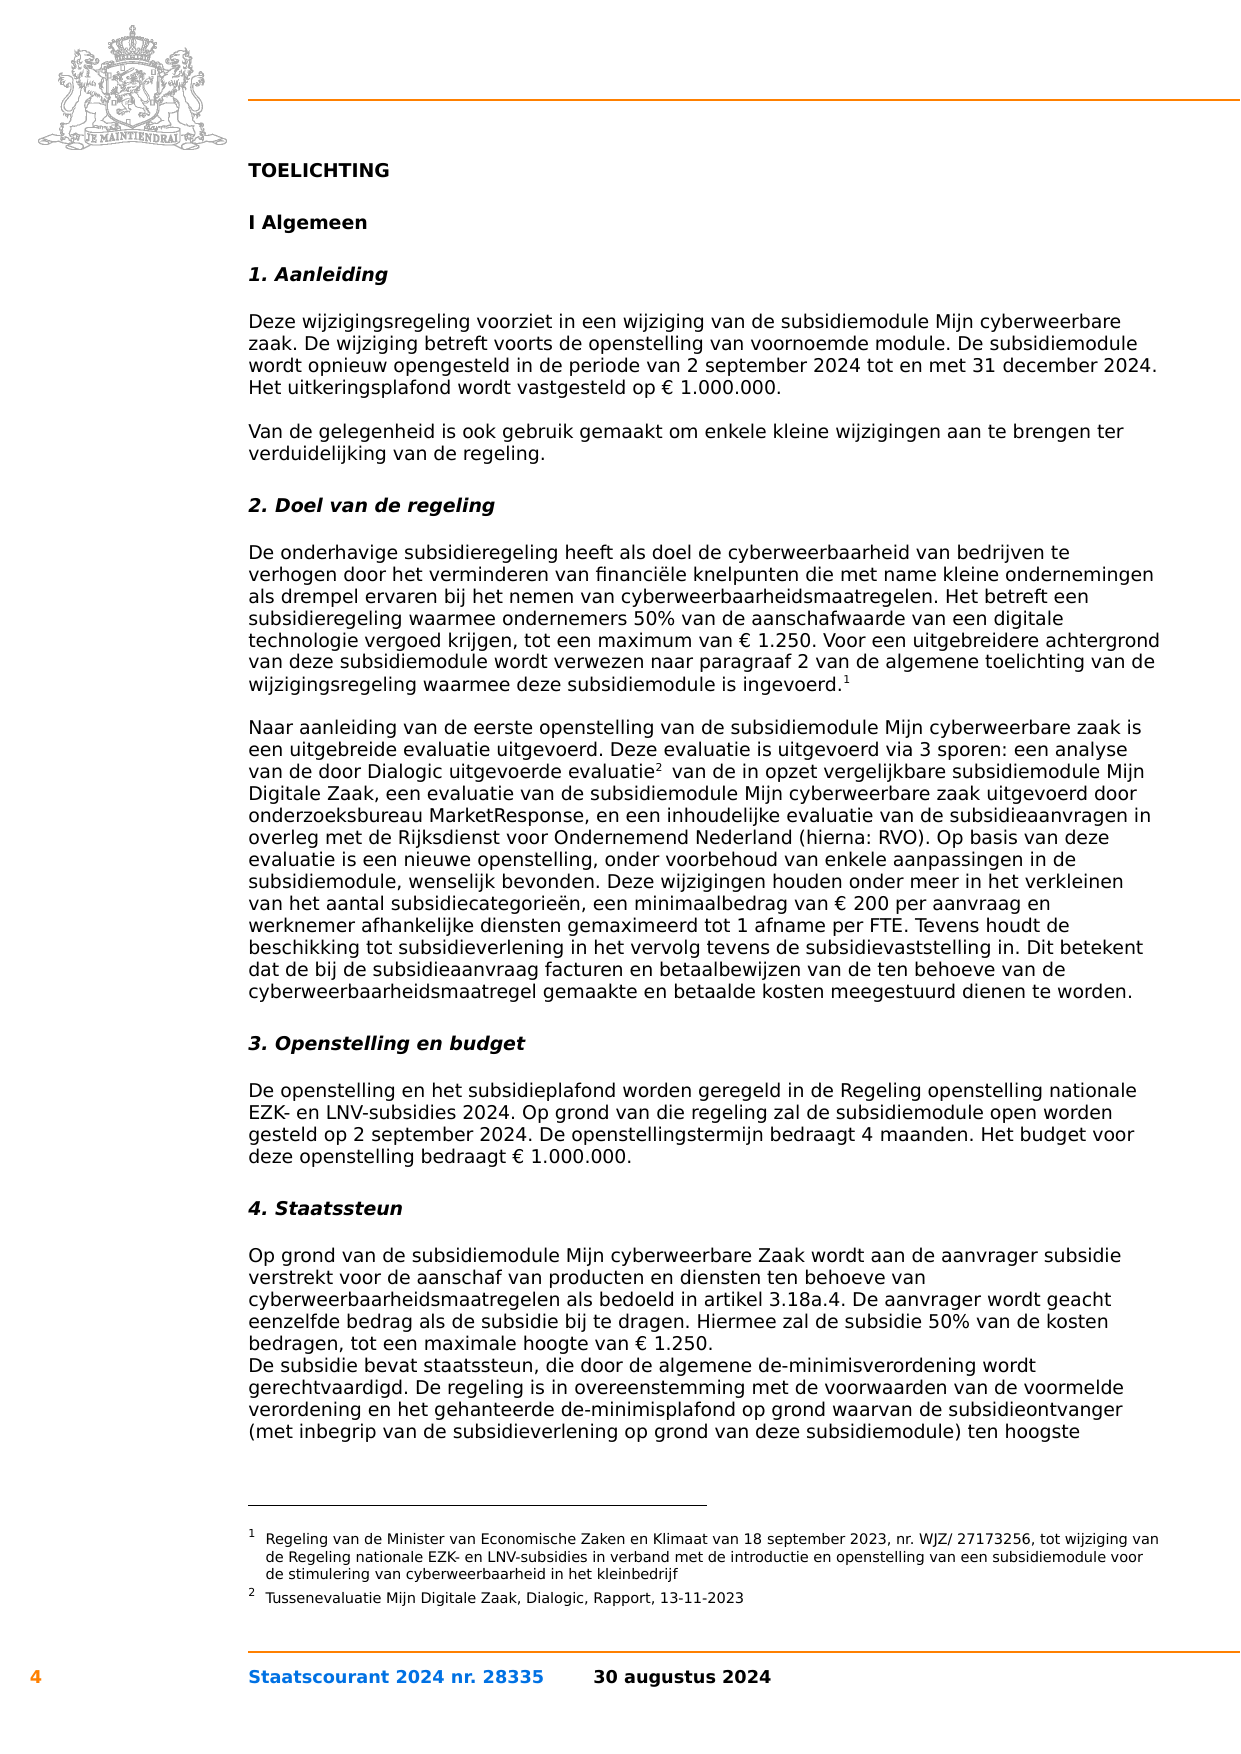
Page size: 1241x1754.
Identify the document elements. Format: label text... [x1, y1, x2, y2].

text Naar aanleiding van de eerste openstelling van de subsidiemodule Mijn cyberweerbare zaak is een uitgebreide evaluatie uitgevoerd. Deze evaluatie is uitgevoerd via 3 sporen: een analyse van de door Dialogic uitgevoerde evaluatie van de in opzet vergelijkbare subsidiemodule Mijn Digitale Zaak, een evaluatie van de subsidiemodule Mijn cyberweerbare zaak uitgevoerd door onderzoeksbureau MarketResponse, en een inhoudelijke evaluatie van de subsidieaanvragen in overleg met de Rijksdienst voor Ondernemend Nederland (hierna: RVO). Op basis van deze evaluatie is een nieuwe openstelling, onder voorbehoud van enkele aanpassingen in de subsidiemodule, wenselijk bevonden. Deze wijzigingen houden onder meer in het verkleinen van het aantal subsidiecategorieën, een minimaalbedrag van € 200 per aanvraag en werknemer afhankelijke diensten gemaximeerd tot 1 afname per FTE. Tevens houdt de beschikking tot subsidieverlening in het vervolg tevens de subsidievaststelling in. Dit betekent dat de bij de subsidieaanvraag facturen en betaalbewijzen van de ten behoeve van de cyberweerbaarheidsmaatregel gemaakte en betaalde kosten meegestuurd dienen te worden. [248, 717, 1163, 1003]
subtitle 1. Aanleiding [248, 264, 1163, 286]
subtitle 2. Doel van de regeling [248, 494, 1163, 517]
picture [38, 25, 227, 150]
text Deze wijzigingsregeling voorziet in een wijziging van de subsidiemodule Mijn cyberweerbare zaak. De wijziging betreft voorts de openstelling van voornoemde module. De subsidiemodule wordt opnieuw opengesteld in de periode van 2 september 2024 tot en met 31 december 2024. Het uitkeringsplafond wordt vastgesteld op € 1.000.000. [248, 311, 1163, 399]
text Op grond van de subsidiemodule Mijn cyberweerbare Zaak wordt aan de aanvrager subsidie verstrekt voor de aanschaf van producten en diensten ten behoeve van cyberweerbaarheidsmaatregelen als bedoeld in artikel 3.18a.4. De aanvrager wordt geacht eenzelfde bedrag als de subsidie bij te dragen. Hiermee zal de subsidie 50% van de kosten bedragen, tot een maximale hoogte van € 1.250. [248, 1245, 1163, 1355]
text Tussenevaluatie Mijn Digitale Zaak, Dialogic, Rapport, 13-11-2023 [248, 1586, 1163, 1608]
subtitle I Algemeen [248, 212, 1163, 234]
text Regeling van de Minister van Economische Zaken en Klimaat van 18 september 2023, nr. WJZ/ 27173256, tot wijziging van de Regeling nationale EZK- en LNV-subsidies in verband met de introductie en openstelling van een subsidiemodule voor de stimulering van cyberweerbaarheid in het kleinbedrijf [248, 1527, 1163, 1583]
subtitle TOELICHTING [248, 160, 1163, 182]
subtitle 3. Openstelling en budget [248, 1033, 1163, 1055]
subtitle 4. Staatssteun [248, 1198, 1163, 1220]
text De subsidie bevat staatssteun, die door de algemene de-minimisverordening wordt gerechtvaardigd. De regeling is in overeenstemming met de voorwaarden van de voormelde verordening en het gehanteerde de-minimisplafond op grond waarvan de subsidieontvanger (met inbegrip van de subsidieverlening op grond van deze subsidiemodule) ten hoogste [248, 1355, 1163, 1443]
text De openstelling en het subsidieplafond worden geregeld in de Regeling openstelling nationale EZK- en LNV-subsidies 2024. Op grond van die regeling zal de subsidiemodule open worden gesteld op 2 september 2024. De openstellingstermijn bedraagt 4 maanden. Het budget voor deze openstelling bedraagt € 1.000.000. [248, 1080, 1163, 1168]
text De onderhavige subsidieregeling heeft als doel de cyberweerbaarheid van bedrijven te verhogen door het verminderen van financiële knelpunten die met name kleine ondernemingen als drempel ervaren bij het nemen van cyberweerbaarheidsmaatregelen. Het betreft een subsidieregeling waarmee ondernemers 50% van de aanschafwaarde van een digitale technologie vergoed krijgen, tot een maximum van € 1.250. Voor een uitgebreidere achtergrond van deze subsidiemodule wordt verwezen naar paragraaf 2 van de algemene toelichting van de wijzigingsregeling waarmee deze subsidiemodule is ingevoerd. [248, 542, 1163, 695]
text Van de gelegenheid is ook gebruik gemaakt om enkele kleine wijzigingen aan te brengen ter verduidelijking van de regeling. [248, 421, 1163, 464]
